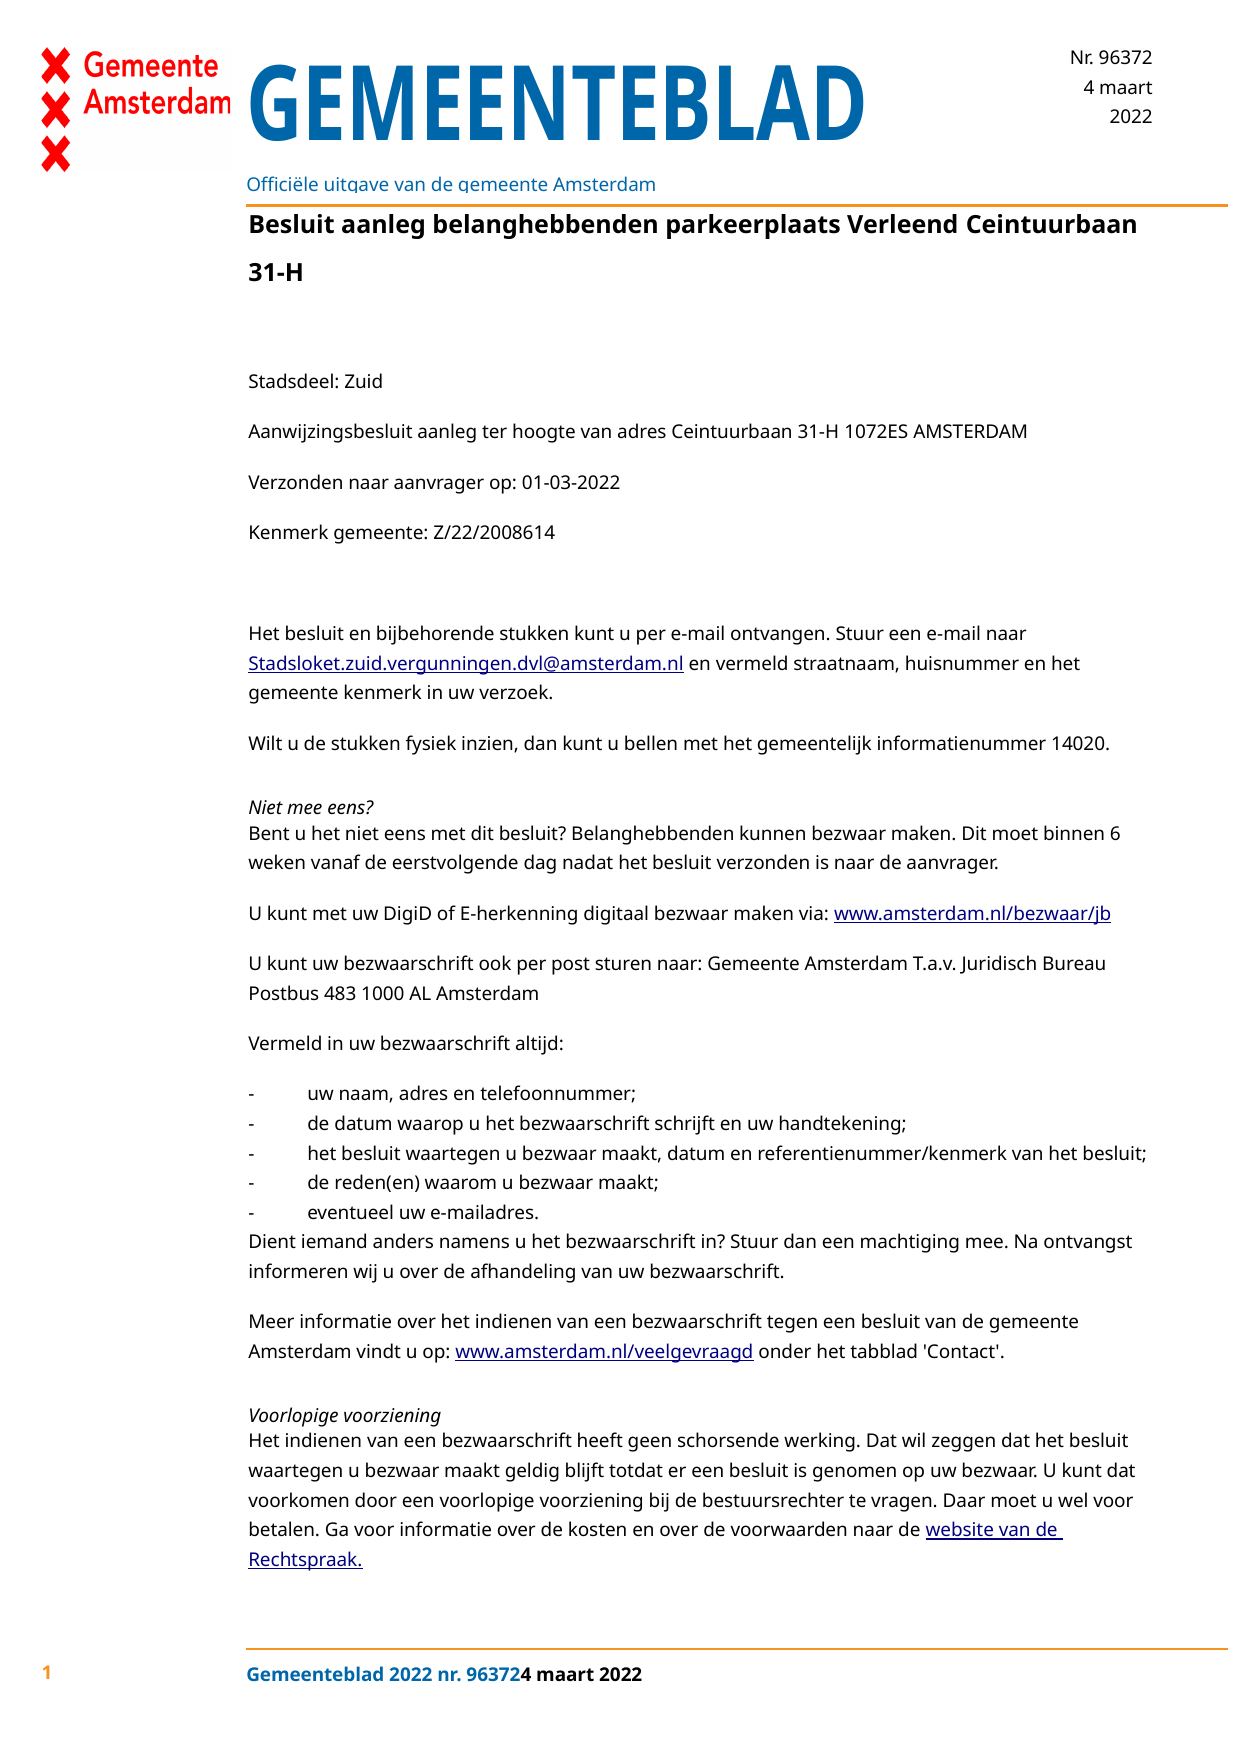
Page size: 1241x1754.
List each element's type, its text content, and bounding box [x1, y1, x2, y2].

text Bent u het niet eens met dit besluit? Belanghebbenden kunnen bezwaar maken. Dit moet binnen 6 weken vanaf de eerstvolgende dag nadat het besluit verzonden is naar de aanvrager. [248, 820, 1152, 875]
list het besluit waartegen u bezwaar maakt, datum en referentienummer/kenmerk van het besluit; [248, 1140, 1152, 1165]
text Besluit aanleg belanghebbenden parkeerplaats Verleend Ceintuurbaan 31-H [248, 207, 1152, 288]
list eventueel uw e-mailadres. [248, 1199, 1152, 1224]
list de datum waarop u het bezwaarschrift schrijft en uw handtekening; [248, 1110, 1152, 1136]
picture [41, 47, 231, 172]
text Kenmerk gemeente: Z/22/2008614 [248, 519, 1152, 545]
list de reden(en) waarom u bezwaar maakt; [248, 1169, 1152, 1195]
text Voorlopige voorziening [248, 1402, 1152, 1428]
text Stadsdeel: Zuid [248, 368, 1152, 394]
text U kunt met uw DigiD of E-herkenning digitaal bezwaar maken via: www.amsterdam.nl/bezwaar/jb [248, 900, 1152, 925]
text Verzonden naar aanvrager op: 01-03-2022 [248, 469, 1152, 495]
text Vermeld in uw bezwaarschrift altijd: [248, 1030, 1152, 1056]
text U kunt uw bezwaarschrift ook per post sturen naar: Gemeente Amsterdam T.a.v. Juridisch Bureau Postbus 483 1000 AL Amsterdam [248, 950, 1152, 1005]
text Meer informatie over het indienen van een bezwaarschrift tegen een besluit van de gemeente Amsterdam vindt u op: www.amsterdam.nl/veelgevraagd onder het tabblad 'Contact'. [248, 1308, 1152, 1364]
text Aanwijzingsbesluit aanleg ter hoogte van adres Ceintuurbaan 31-H 1072ES AMSTERDAM [248, 419, 1152, 444]
text Wilt u de stukken fysiek inzien, dan kunt u bellen met het gemeentelijk informatienummer 14020. [248, 730, 1152, 756]
text Het besluit en bijbehorende stukken kunt u per e-mail ontvangen. Stuur een e-mail naar Stadsloket.zuid.vergunningen.dvl@amsterdam.nl en vermeld straatnaam, huisnummer en het gemeente kenmerk in uw verzoek. [248, 620, 1152, 705]
text Niet mee eens? [248, 794, 1152, 820]
list uw naam, adres en telefoonnummer; [248, 1081, 1152, 1106]
text Dient iemand anders namens u het bezwaarschrift in? Stuur dan een machtiging mee. Na ontvangst informeren wij u over de afhandeling van uw bezwaarschrift. [248, 1228, 1152, 1284]
text Het indienen van een bezwaarschrift heeft geen schorsende werking. Dat wil zeggen dat het besluit waartegen u bezwaar maakt geldig blijft totdat er een besluit is genomen op uw bezwaar. U kunt dat voorkomen door een voorlopige voorziening bij de bestuursrechter te vragen. Daar moet u wel voor betalen. Ga voor informatie over de kosten en over de voorwaarden naar de website van de Rechtspraak. [248, 1428, 1152, 1572]
